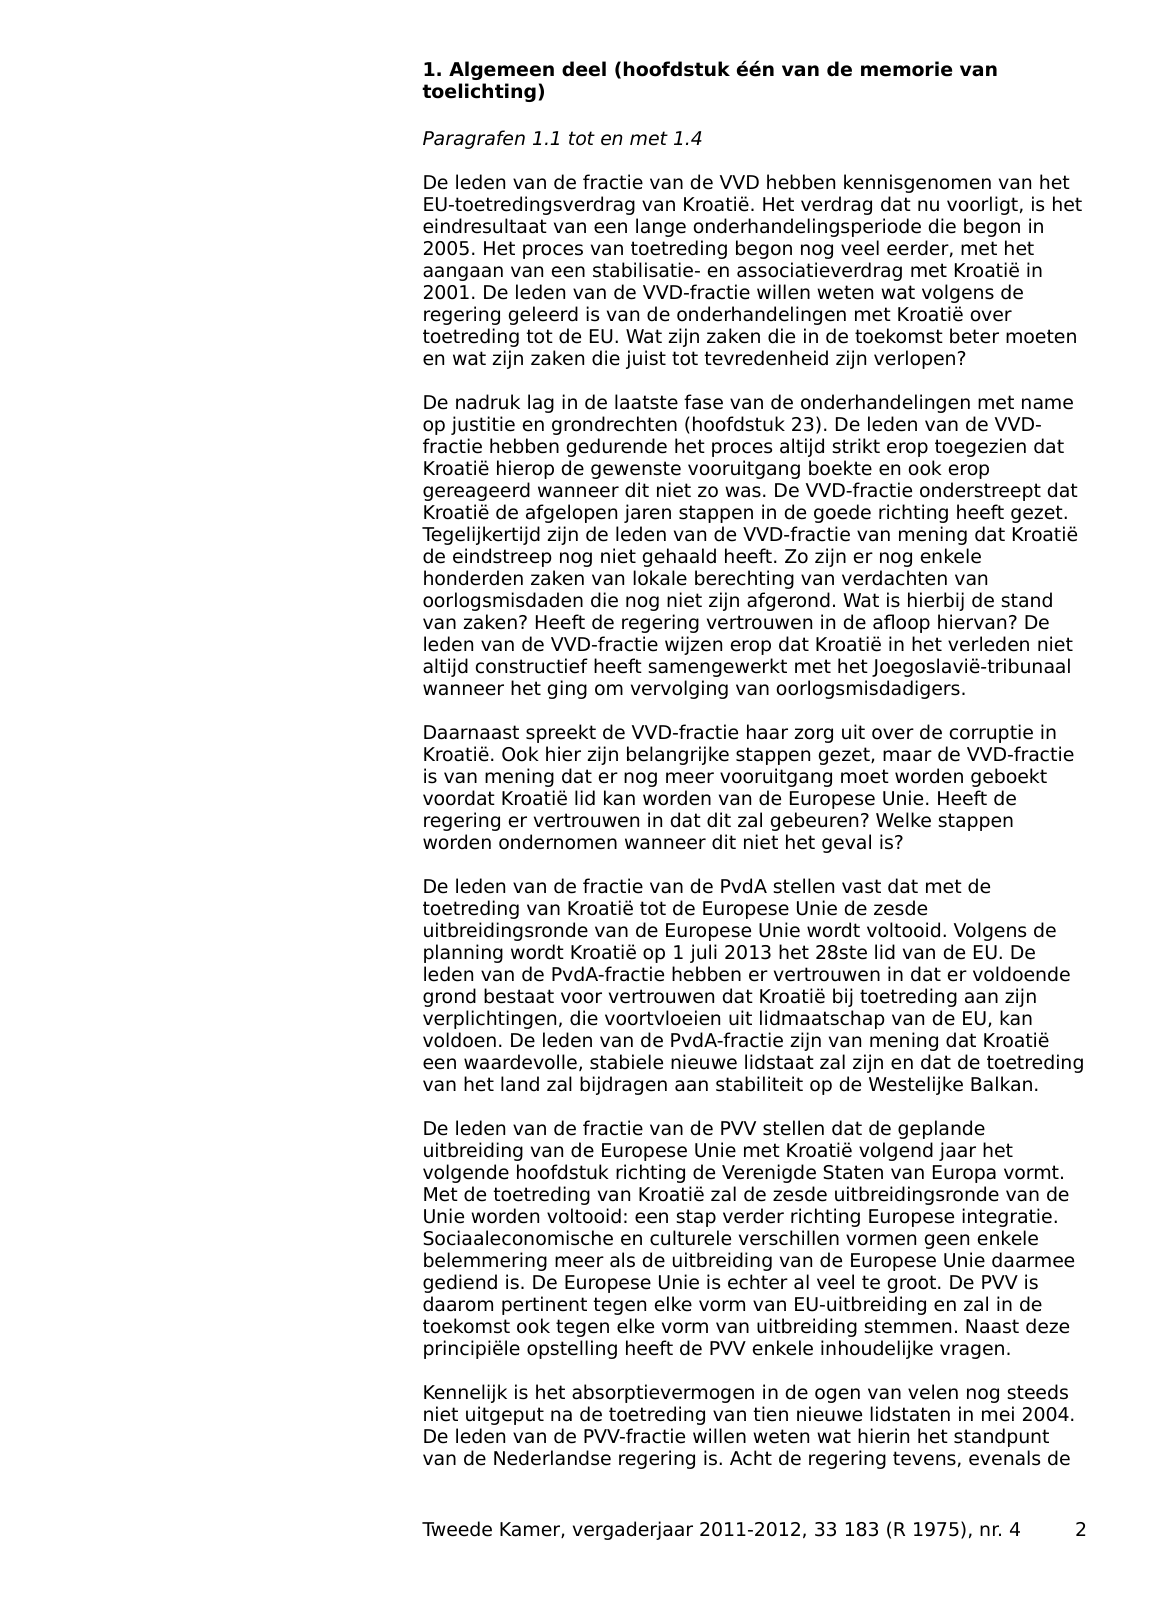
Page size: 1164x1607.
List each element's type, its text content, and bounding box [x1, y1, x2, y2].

text De leden van de fractie van de VVD hebben kennisgenomen van het EU-toetredingsverdrag van Kroatië. Het verdrag dat nu voorligt, is het eindresultaat van een lange onderhandelingsperiode die begon in 2005. Het proces van toetreding begon nog veel eerder, met het aangaan van een stabilisatie- en associatieverdrag met Kroatië in 2001. De leden van de VVD-fractie willen weten wat volgens de regering geleerd is van de onderhandelingen met Kroatië over toetreding tot de EU. Wat zijn zaken die in de toekomst beter moeten en wat zijn zaken die juist tot tevredenheid zijn verlopen? [422, 172, 1087, 370]
subtitle Paragrafen 1.1 tot en met 1.4 [422, 128, 1087, 150]
text De nadruk lag in de laatste fase van de onderhandelingen met name op justitie en grondrechten (hoofdstuk 23). De leden van de VVD-fractie hebben gedurende het proces altijd strikt erop toegezien dat Kroatië hierop de gewenste vooruitgang boekte en ook erop gereageerd wanneer dit niet zo was. De VVD-fractie onderstreept dat Kroatië de afgelopen jaren stappen in de goede richting heeft gezet. Tegelijkertijd zijn de leden van de VVD-fractie van mening dat Kroatië de eindstreep nog niet gehaald heeft. Zo zijn er nog enkele honderden zaken van lokale berechting van verdachten van oorlogsmisdaden die nog niet zijn afgerond. Wat is hierbij de stand van zaken? Heeft de regering vertrouwen in de afloop hiervan? De leden van de VVD-fractie wijzen erop dat Kroatië in het verleden niet altijd constructief heeft samengewerkt met het Joegoslavië-tribunaal wanneer het ging om vervolging van oorlogsmisdadigers. [422, 392, 1087, 700]
subtitle 1. Algemeen deel (hoofdstuk één van de memorie van toelichting) [422, 59, 1087, 103]
text De leden van de fractie van de PvdA stellen vast dat met de toetreding van Kroatië tot de Europese Unie de zesde uitbreidingsronde van de Europese Unie wordt voltooid. Volgens de planning wordt Kroatië op 1 juli 2013 het 28ste lid van de EU. De leden van de PvdA-fractie hebben er vertrouwen in dat er voldoende grond bestaat voor vertrouwen dat Kroatië bij toetreding aan zijn verplichtingen, die voortvloeien uit lidmaatschap van de EU, kan voldoen. De leden van de PvdA-fractie zijn van mening dat Kroatië een waardevolle, stabiele nieuwe lidstaat zal zijn en dat de toetreding van het land zal bijdragen aan stabiliteit op de Westelijke Balkan. [422, 876, 1087, 1096]
text Daarnaast spreekt de VVD-fractie haar zorg uit over de corruptie in Kroatië. Ook hier zijn belangrijke stappen gezet, maar de VVD-fractie is van mening dat er nog meer vooruitgang moet worden geboekt voordat Kroatië lid kan worden van de Europese Unie. Heeft de regering er vertrouwen in dat dit zal gebeuren? Welke stappen worden ondernomen wanneer dit niet het geval is? [422, 722, 1087, 854]
text De leden van de fractie van de PVV stellen dat de geplande uitbreiding van de Europese Unie met Kroatië volgend jaar het volgende hoofdstuk richting de Verenigde Staten van Europa vormt. Met de toetreding van Kroatië zal de zesde uitbreidingsronde van de Unie worden voltooid: een stap verder richting Europese integratie. Sociaaleconomische en culturele verschillen vormen geen enkele belemmering meer als de uitbreiding van de Europese Unie daarmee gediend is. De Europese Unie is echter al veel te groot. De PVV is daarom pertinent tegen elke vorm van EU-uitbreiding en zal in de toekomst ook tegen elke vorm van uitbreiding stemmen. Naast deze principiële opstelling heeft de PVV enkele inhoudelijke vragen. [422, 1118, 1087, 1360]
text Kennelijk is het absorptievermogen in de ogen van velen nog steeds niet uitgeput na de toetreding van tien nieuwe lidstaten in mei 2004. De leden van de PVV-fractie willen weten wat hierin het standpunt van de Nederlandse regering is. Acht de regering tevens, evenals de [422, 1382, 1087, 1470]
